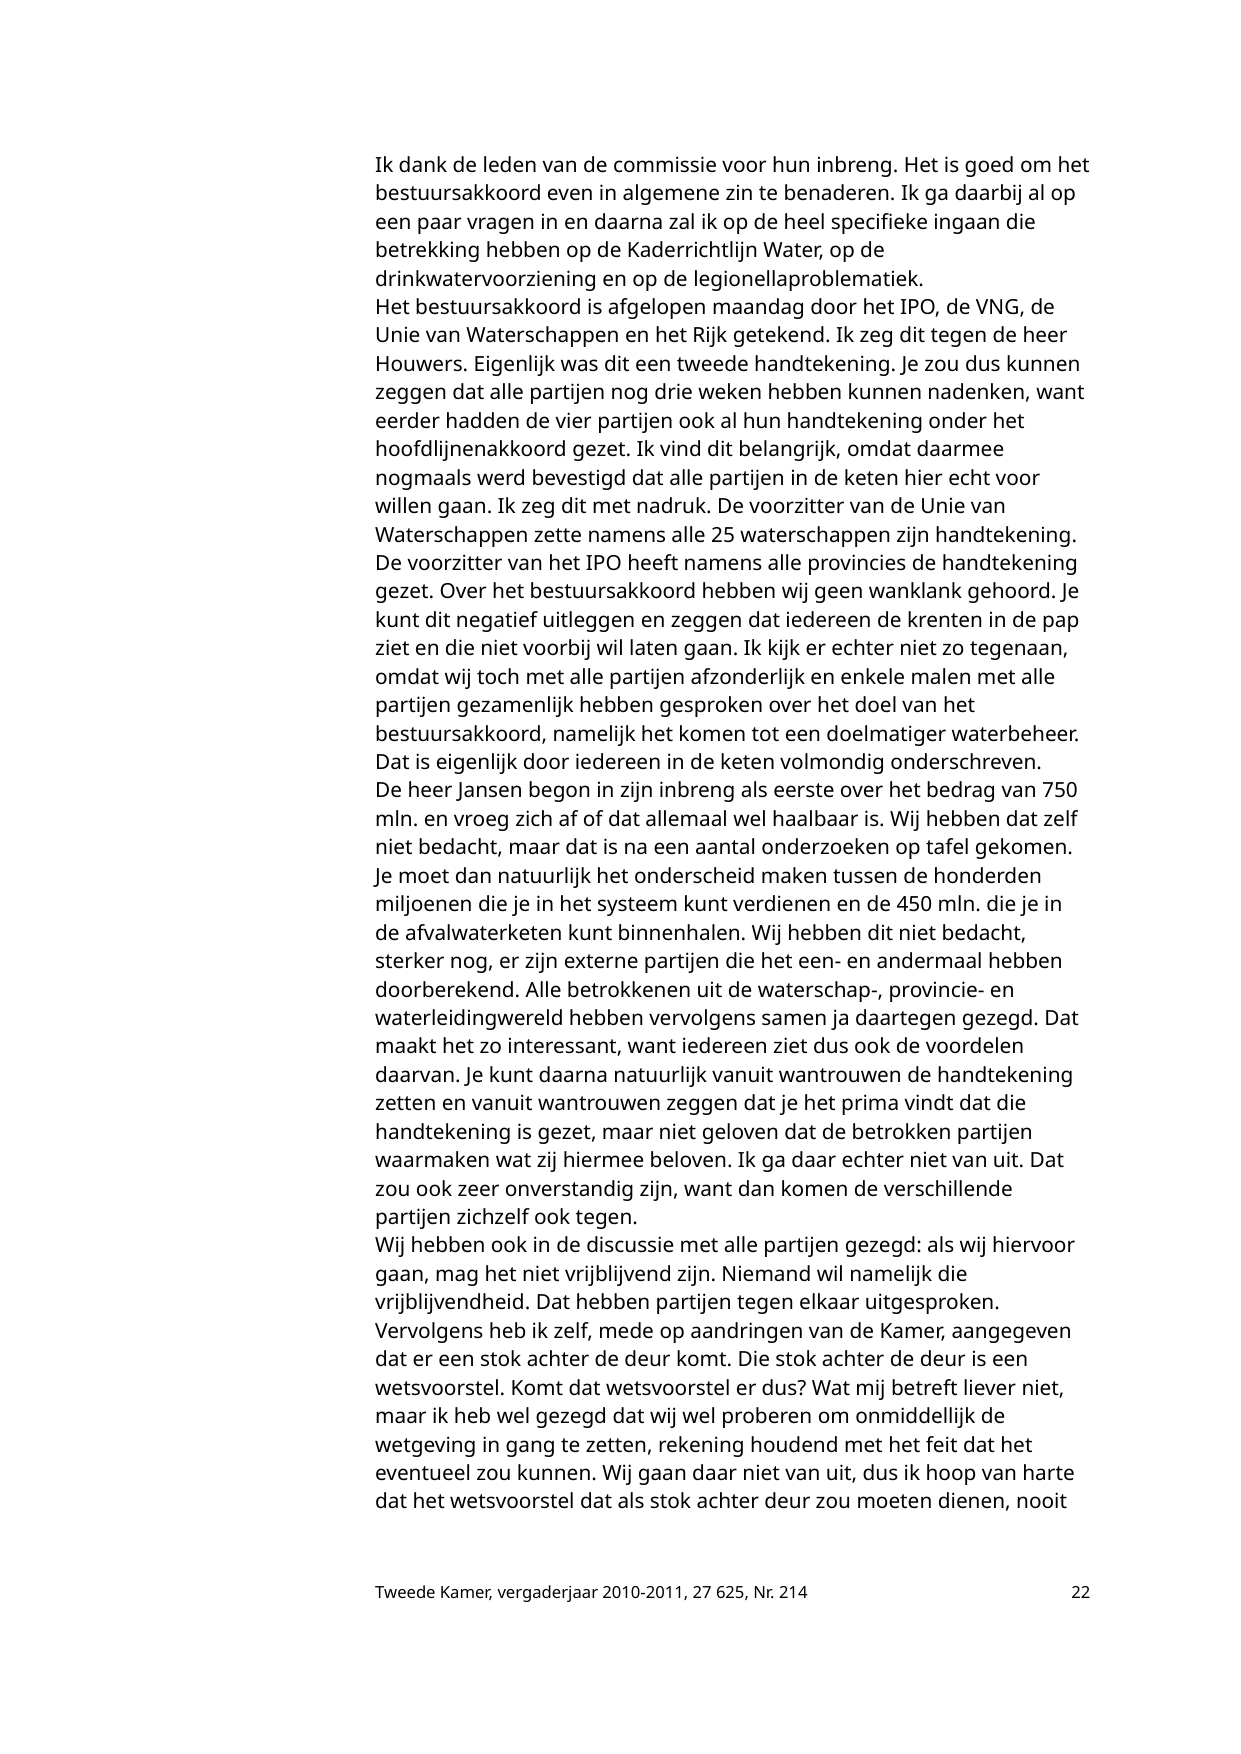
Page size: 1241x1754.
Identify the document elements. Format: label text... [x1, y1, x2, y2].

text Ik dank de leden van de commissie voor hun inbreng. Het is goed om het bestuursakkoord even in algemene zin te benaderen. Ik ga daarbij al op een paar vragen in en daarna zal ik op de heel specifieke ingaan die betrekking hebben op de Kaderrichtlijn Water, op de drinkwatervoorziening en op de legionellaproblematiek. [375, 150, 1090, 292]
text De heer Jansen begon in zijn inbreng als eerste over het bedrag van 750 mln. en vroeg zich af of dat allemaal wel haalbaar is. Wij hebben dat zelf niet bedacht, maar dat is na een aantal onderzoeken op tafel gekomen. Je moet dan natuurlijk het onderscheid maken tussen de honderden miljoenen die je in het systeem kunt verdienen en de 450 mln. die je in de afvalwaterketen kunt binnenhalen. Wij hebben dit niet bedacht, sterker nog, er zijn externe partijen die het een- en andermaal hebben doorberekend. Alle betrokkenen uit de waterschap-, provincie- en waterleidingwereld hebben vervolgens samen ja daartegen gezegd. Dat maakt het zo interessant, want iedereen ziet dus ook de voordelen daarvan. Je kunt daarna natuurlijk vanuit wantrouwen de handtekening zetten en vanuit wantrouwen zeggen dat je het prima vindt dat die handtekening is gezet, maar niet geloven dat de betrokken partijen waarmaken wat zij hiermee beloven. Ik ga daar echter niet van uit. Dat zou ook zeer onverstandig zijn, want dan komen de verschillende partijen zichzelf ook tegen. [375, 776, 1090, 1231]
text Wij hebben ook in de discussie met alle partijen gezegd: als wij hiervoor gaan, mag het niet vrijblijvend zijn. Niemand wil namelijk die vrijblijvendheid. Dat hebben partijen tegen elkaar uitgesproken. Vervolgens heb ik zelf, mede op aandringen van de Kamer, aangegeven dat er een stok achter de deur komt. Die stok achter de deur is een wetsvoorstel. Komt dat wetsvoorstel er dus? Wat mij betreft liever niet, maar ik heb wel gezegd dat wij wel proberen om onmiddellijk de wetgeving in gang te zetten, rekening houdend met het feit dat het eventueel zou kunnen. Wij gaan daar niet van uit, dus ik hoop van harte dat het wetsvoorstel dat als stok achter deur zou moeten dienen, nooit [375, 1231, 1090, 1515]
text Het bestuursakkoord is afgelopen maandag door het IPO, de VNG, de Unie van Waterschappen en het Rijk getekend. Ik zeg dit tegen de heer Houwers. Eigenlijk was dit een tweede handtekening. Je zou dus kunnen zeggen dat alle partijen nog drie weken hebben kunnen nadenken, want eerder hadden de vier partijen ook al hun handtekening onder het hoofdlijnenakkoord gezet. Ik vind dit belangrijk, omdat daarmee nogmaals werd bevestigd dat alle partijen in de keten hier echt voor willen gaan. Ik zeg dit met nadruk. De voorzitter van de Unie van Waterschappen zette namens alle 25 waterschappen zijn handtekening. De voorzitter van het IPO heeft namens alle provincies de handtekening gezet. Over het bestuursakkoord hebben wij geen wanklank gehoord. Je kunt dit negatief uitleggen en zeggen dat iedereen de krenten in de pap ziet en die niet voorbij wil laten gaan. Ik kijk er echter niet zo tegenaan, omdat wij toch met alle partijen afzonderlijk en enkele malen met alle partijen gezamenlijk hebben gesproken over het doel van het bestuursakkoord, namelijk het komen tot een doelmatiger waterbeheer. Dat is eigenlijk door iedereen in de keten volmondig onderschreven. [375, 292, 1090, 776]
